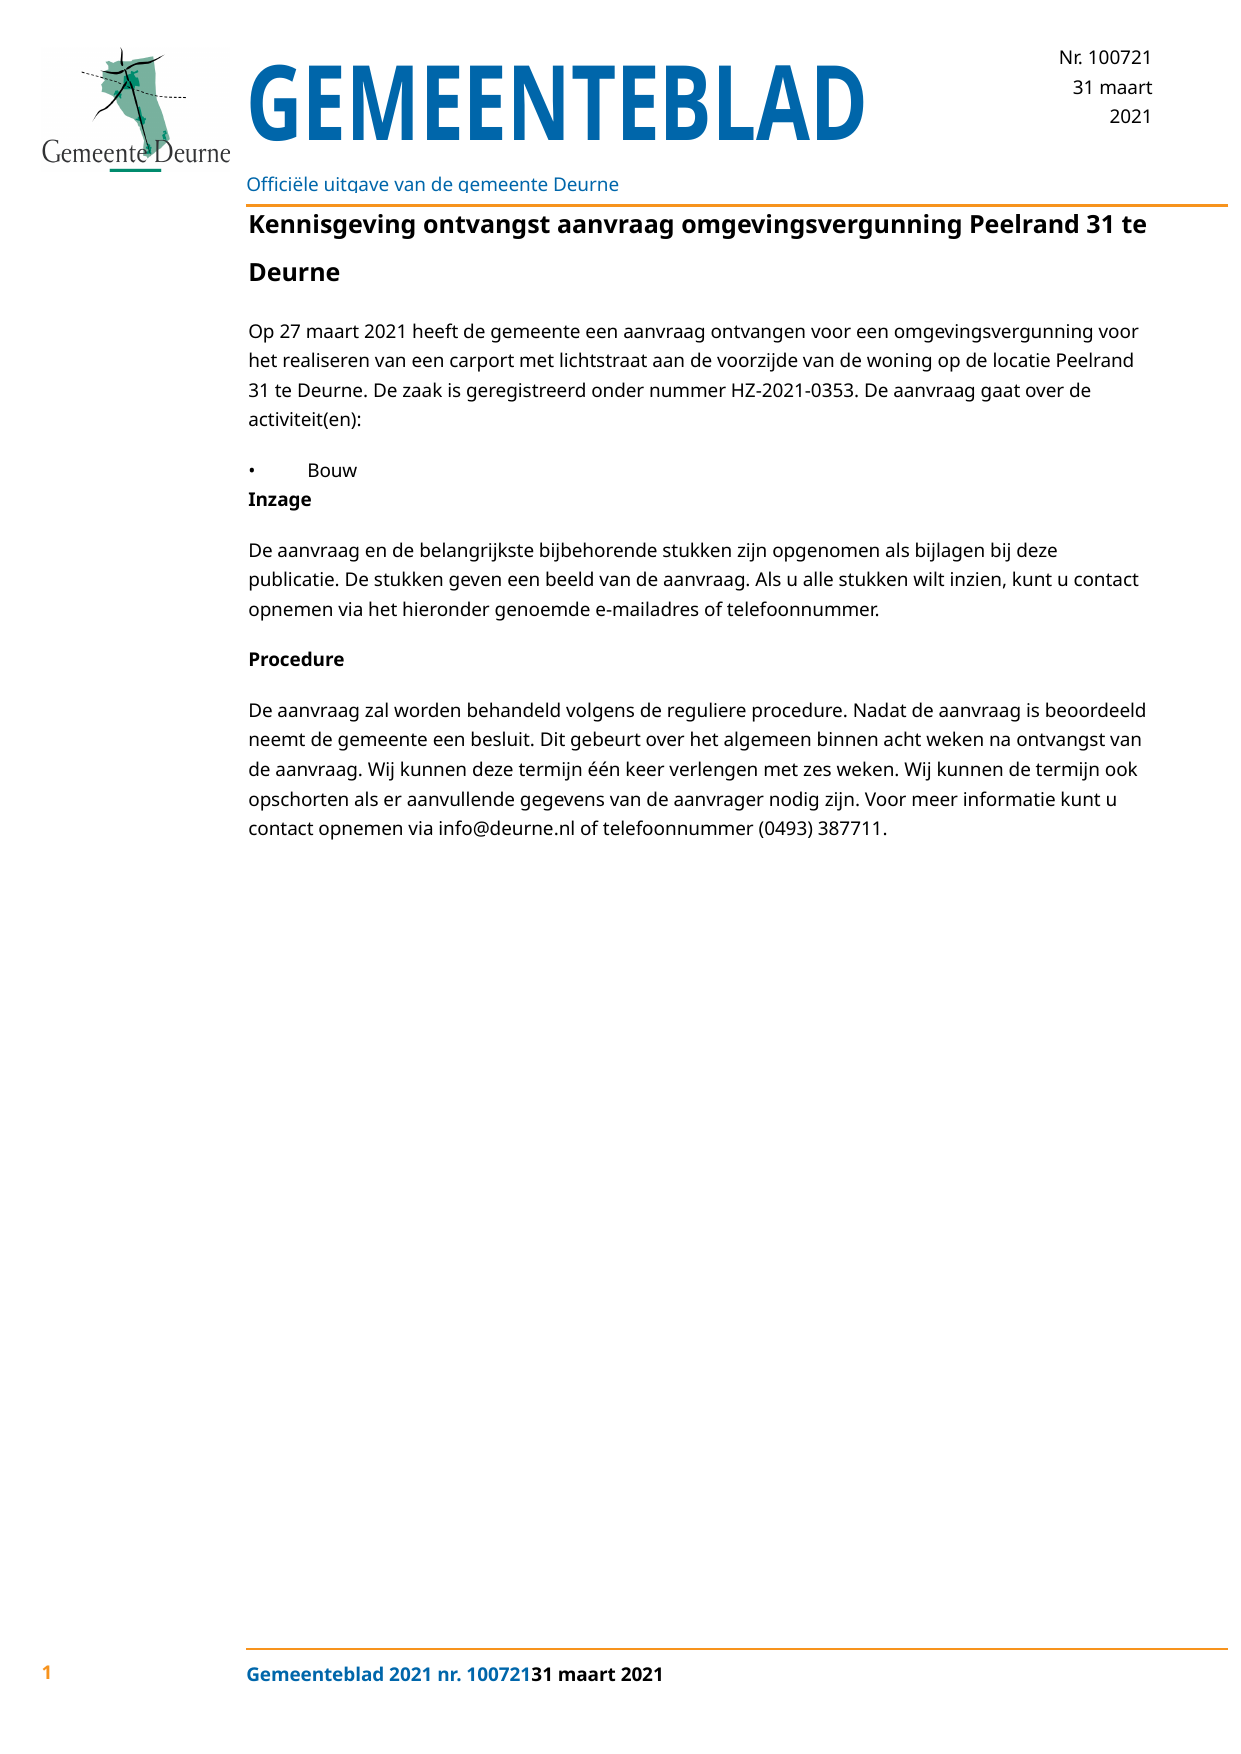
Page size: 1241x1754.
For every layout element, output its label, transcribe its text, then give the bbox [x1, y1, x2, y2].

text De aanvraag zal worden behandeld volgens de reguliere procedure. Nadat de aanvraag is beoordeeld neemt de gemeente een besluit. Dit gebeurt over het algemeen binnen acht weken na ontvangst van de aanvraag. Wij kunnen deze termijn één keer verlengen met zes weken. Wij kunnen de termijn ook opschorten als er aanvullende gegevens van de aanvrager nodig zijn. Voor meer informatie kunt u contact opnemen via info@deurne.nl of telefoonnummer (0493) 387711. [248, 697, 1152, 841]
text De aanvraag en de belangrijkste bijbehorende stukken zijn opgenomen als bijlagen bij deze publicatie. De stukken geven een beeld van de aanvraag. Als u alle stukken wilt inzien, kunt u contact opnemen via het hieronder genoemde e-mailadres of telefoonnummer. [248, 537, 1152, 622]
text Op 27 maart 2021 heeft de gemeente een aanvraag ontvangen voor een omgevingsvergunning voor het realiseren van een carport met lichtstraat aan de voorzijde van de woning op de locatie Peelrand 31 te Deurne. De zaak is geregistreerd onder nummer HZ-2021-0353. De aanvraag gaat over de activiteit(en): [248, 318, 1152, 432]
text Inzage [248, 487, 1152, 512]
list Bouw [248, 457, 1152, 483]
picture [41, 47, 231, 172]
text Procedure [248, 647, 1152, 672]
text Kennisgeving ontvangst aanvraag omgevingsvergunning Peelrand 31 te Deurne [248, 207, 1152, 288]
